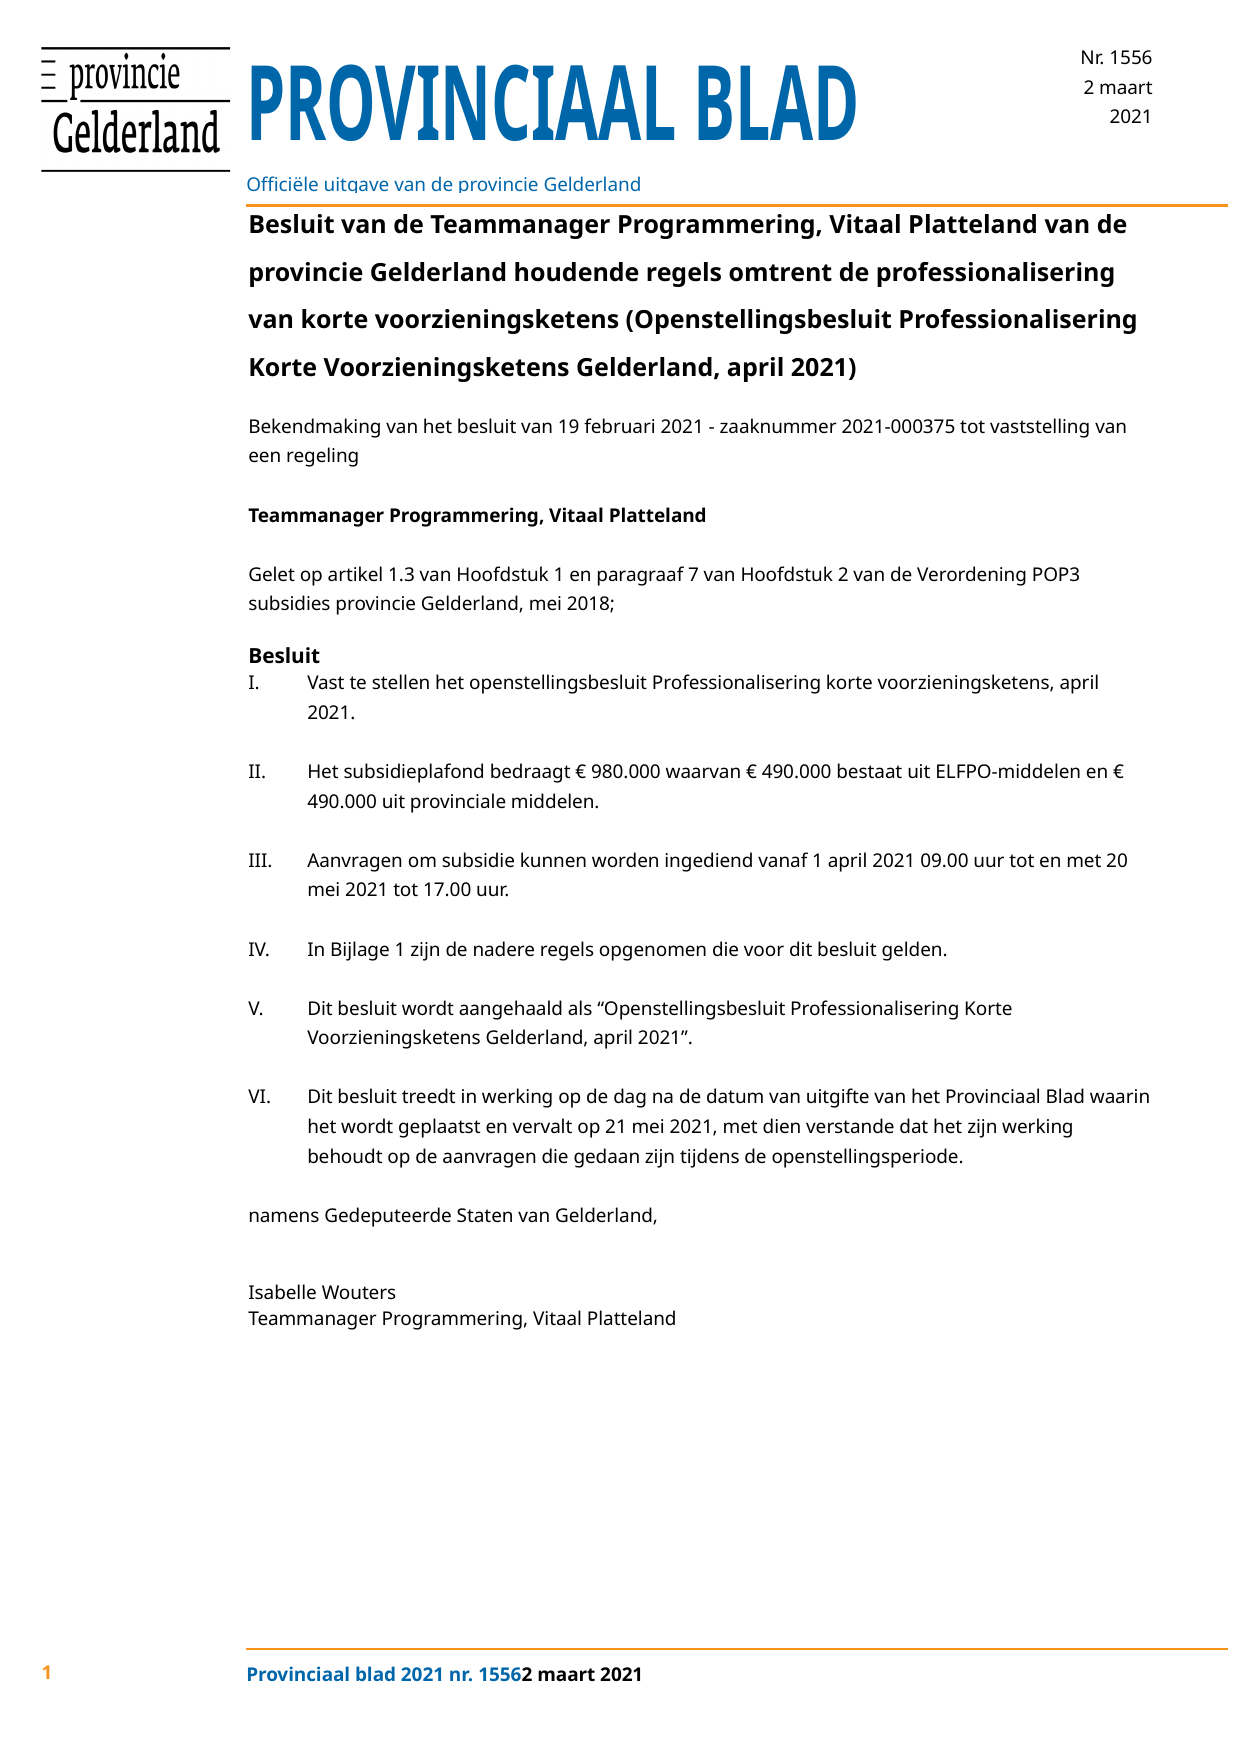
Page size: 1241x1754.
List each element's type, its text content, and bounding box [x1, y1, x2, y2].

text Besluit [248, 641, 1152, 669]
list Aanvragen om subsidie kunnen worden ingediend vanaf 1 april 2021 09.00 uur tot en met 20 mei 2021 tot 17.00 uur. [248, 847, 1152, 902]
text Gelet op artikel 1.3 van Hoofdstuk 1 en paragraaf 7 van Hoofdstuk 2 van de Verordening POP3 subsidies provincie Gelderland, mei 2018; [248, 561, 1152, 616]
list Dit besluit wordt aangehaald als “Openstellingsbesluit Professionalisering Korte Voorzieningsketens Gelderland, april 2021”. [248, 995, 1152, 1050]
list Dit besluit treedt in werking op de dag na de datum van uitgifte van het Provinciaal Blad waarin het wordt geplaatst en vervalt op 21 mei 2021, met dien verstande dat het zijn werking behoudt op de aanvragen die gedaan zijn tijdens de openstellingsperiode. [248, 1084, 1152, 1168]
text Besluit van de Teammanager Programmering, Vitaal Platteland van de provincie Gelderland houdende regels omtrent de professionalisering van korte voorzieningsketens (Openstellingsbesluit Professionalisering Korte Voorzieningsketens Gelderland, april 2021) [248, 207, 1152, 384]
text Teammanager Programmering, Vitaal Platteland [248, 502, 1152, 528]
picture [41, 47, 231, 172]
text namens Gedeputeerde Staten van Gelderland, [248, 1202, 1152, 1228]
list Het subsidieplafond bedraagt € 980.000 waarvan € 490.000 bestaat uit ELFPO-middelen en € 490.000 uit provinciale middelen. [248, 758, 1152, 813]
list Vast te stellen het openstellingsbesluit Professionalisering korte voorzieningsketens, april 2021. [248, 669, 1152, 725]
list In Bijlage 1 zijn de nadere regels opgenomen die voor dit besluit gelden. [248, 936, 1152, 961]
text Bekendmaking van het besluit van 19 februari 2021 - zaaknummer 2021-000375 tot vaststelling van een regeling [248, 413, 1152, 468]
text Isabelle Wouters [248, 1279, 1152, 1305]
text Teammanager Programmering, Vitaal Platteland [248, 1305, 1152, 1331]
